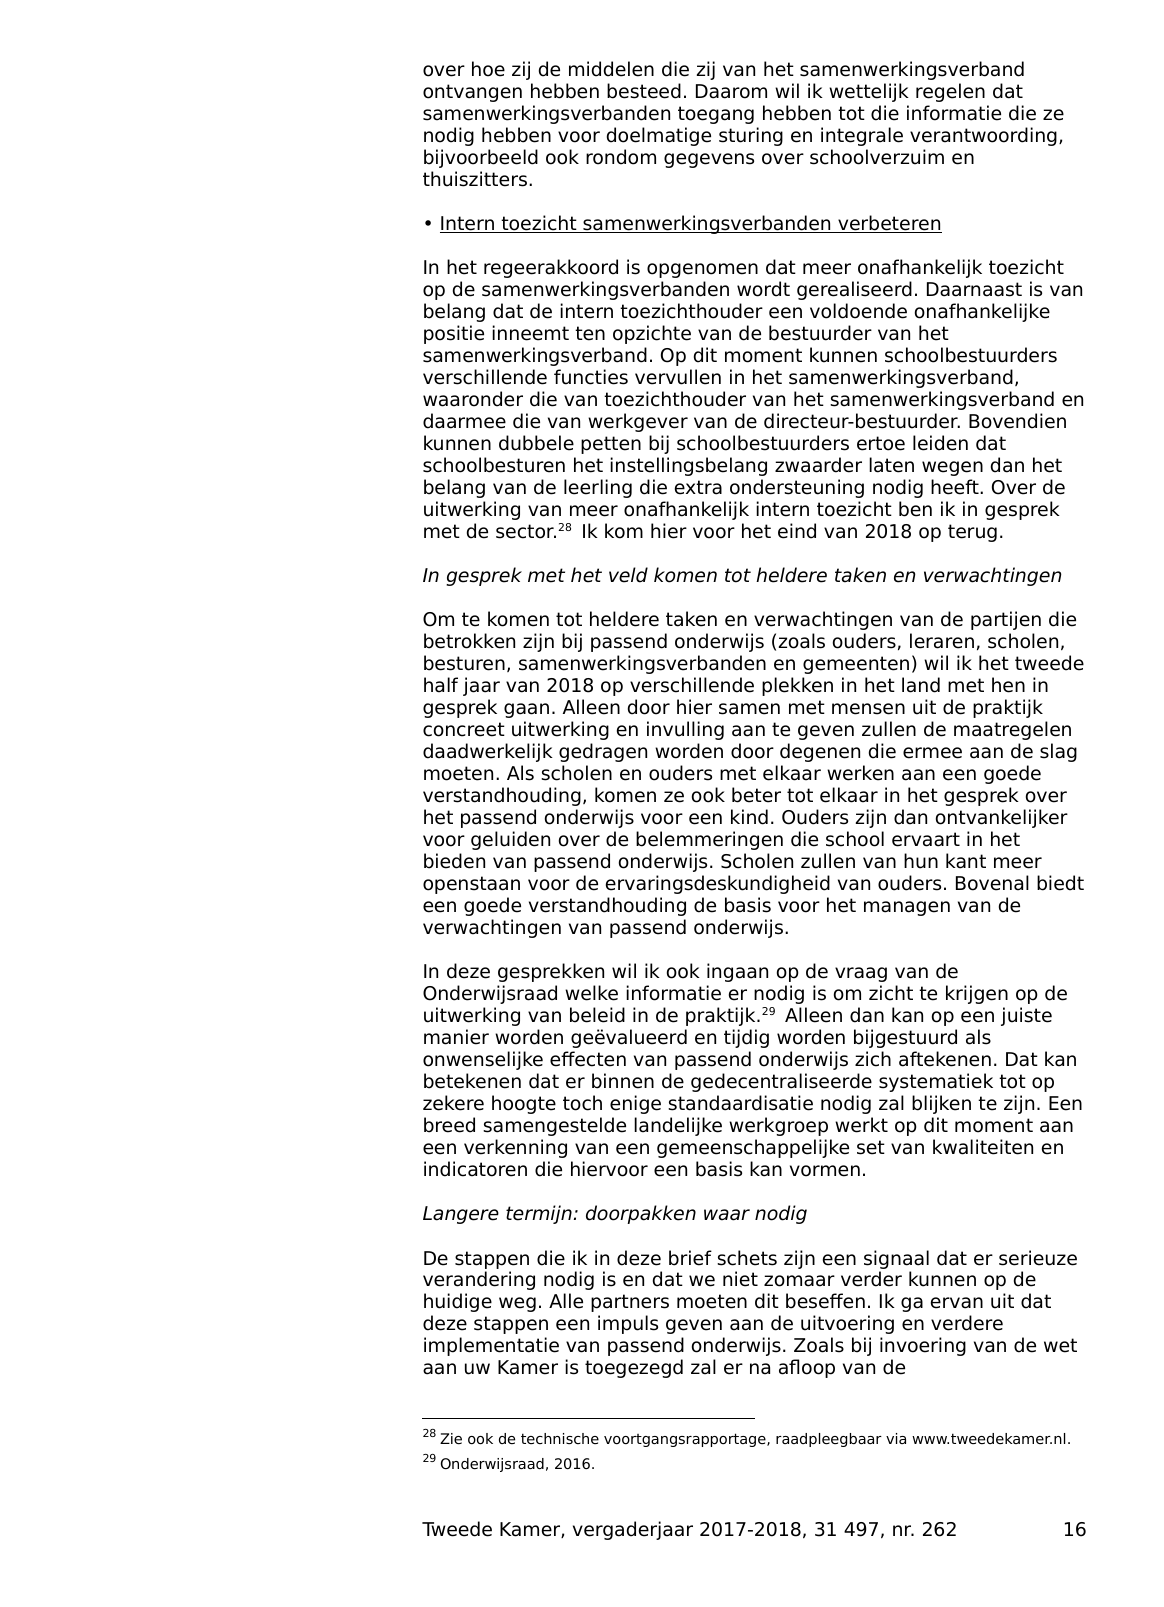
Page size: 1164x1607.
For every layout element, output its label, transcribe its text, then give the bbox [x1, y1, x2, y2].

text Om te komen tot heldere taken en verwachtingen van de partijen die betrokken zijn bij passend onderwijs (zoals ouders, leraren, scholen, besturen, samenwerkingsverbanden en gemeenten) wil ik het tweede half jaar van 2018 op verschillende plekken in het land met hen in gesprek gaan. Alleen door hier samen met mensen uit de praktijk concreet uitwerking en invulling aan te geven zullen de maatregelen daadwerkelijk gedragen worden door degenen die ermee aan de slag moeten. Als scholen en ouders met elkaar werken aan een goede verstandhouding, komen ze ook beter tot elkaar in het gesprek over het passend onderwijs voor een kind. Ouders zijn dan ontvankelijker voor geluiden over de belemmeringen die school ervaart in het bieden van passend onderwijs. Scholen zullen van hun kant meer openstaan voor de ervaringsdeskundigheid van ouders. Bovenal biedt een goede verstandhouding de basis voor het managen van de verwachtingen van passend onderwijs. [422, 609, 1087, 939]
text In het regeerakkoord is opgenomen dat meer onafhankelijk toezicht op de samenwerkingsverbanden wordt gerealiseerd. Daarnaast is van belang dat de intern toezichthouder een voldoende onafhankelijke positie inneemt ten opzichte van de bestuurder van het samenwerkingsverband. Op dit moment kunnen schoolbestuurders verschillende functies vervullen in het samenwerkingsverband, waaronder die van toezichthouder van het samenwerkingsverband en daarmee die van werkgever van de directeur-bestuurder. Bovendien kunnen dubbele petten bij schoolbestuurders ertoe leiden dat schoolbesturen het instellingsbelang zwaarder laten wegen dan het belang van de leerling die extra ondersteuning nodig heeft. Over de uitwerking van meer onafhankelijk intern toezicht ben ik in gesprek met de sector. Ik kom hier voor het eind van 2018 op terug. [422, 257, 1087, 543]
subtitle • Intern toezicht samenwerkingsverbanden verbeteren [422, 213, 1087, 235]
subtitle Langere termijn: doorpakken waar nodig [422, 1203, 1087, 1225]
text Zie ook de technische voortgangsrapportage, raadpleegbaar via www.tweedekamer.nl. [422, 1427, 1087, 1449]
subtitle In gesprek met het veld komen tot heldere taken en verwachtingen [422, 565, 1087, 587]
text Onderwijsraad, 2016. [422, 1452, 1087, 1474]
text De stappen die ik in deze brief schets zijn een signaal dat er serieuze verandering nodig is en dat we niet zomaar verder kunnen op de huidige weg. Alle partners moeten dit beseffen. Ik ga ervan uit dat deze stappen een impuls geven aan de uitvoering en verdere implementatie van passend onderwijs. Zoals bij invoering van de wet aan uw Kamer is toegezegd zal er na afloop van de [422, 1247, 1087, 1379]
text In deze gesprekken wil ik ook ingaan op de vraag van de Onderwijsraad welke informatie er nodig is om zicht te krijgen op de uitwerking van beleid in de praktijk. Alleen dan kan op een juiste manier worden geëvalueerd en tijdig worden bijgestuurd als onwenselijke effecten van passend onderwijs zich aftekenen. Dat kan betekenen dat er binnen de gedecentraliseerde systematiek tot op zekere hoogte toch enige standaardisatie nodig zal blijken te zijn. Een breed samengestelde landelijke werkgroep werkt op dit moment aan een verkenning van een gemeenschappelijke set van kwaliteiten en indicatoren die hiervoor een basis kan vormen. [422, 961, 1087, 1181]
text over hoe zij de middelen die zij van het samenwerkingsverband ontvangen hebben besteed. Daarom wil ik wettelijk regelen dat samenwerkingsverbanden toegang hebben tot die informatie die ze nodig hebben voor doelmatige sturing en integrale verantwoording, bijvoorbeeld ook rondom gegevens over schoolverzuim en thuiszitters. [422, 59, 1087, 191]
